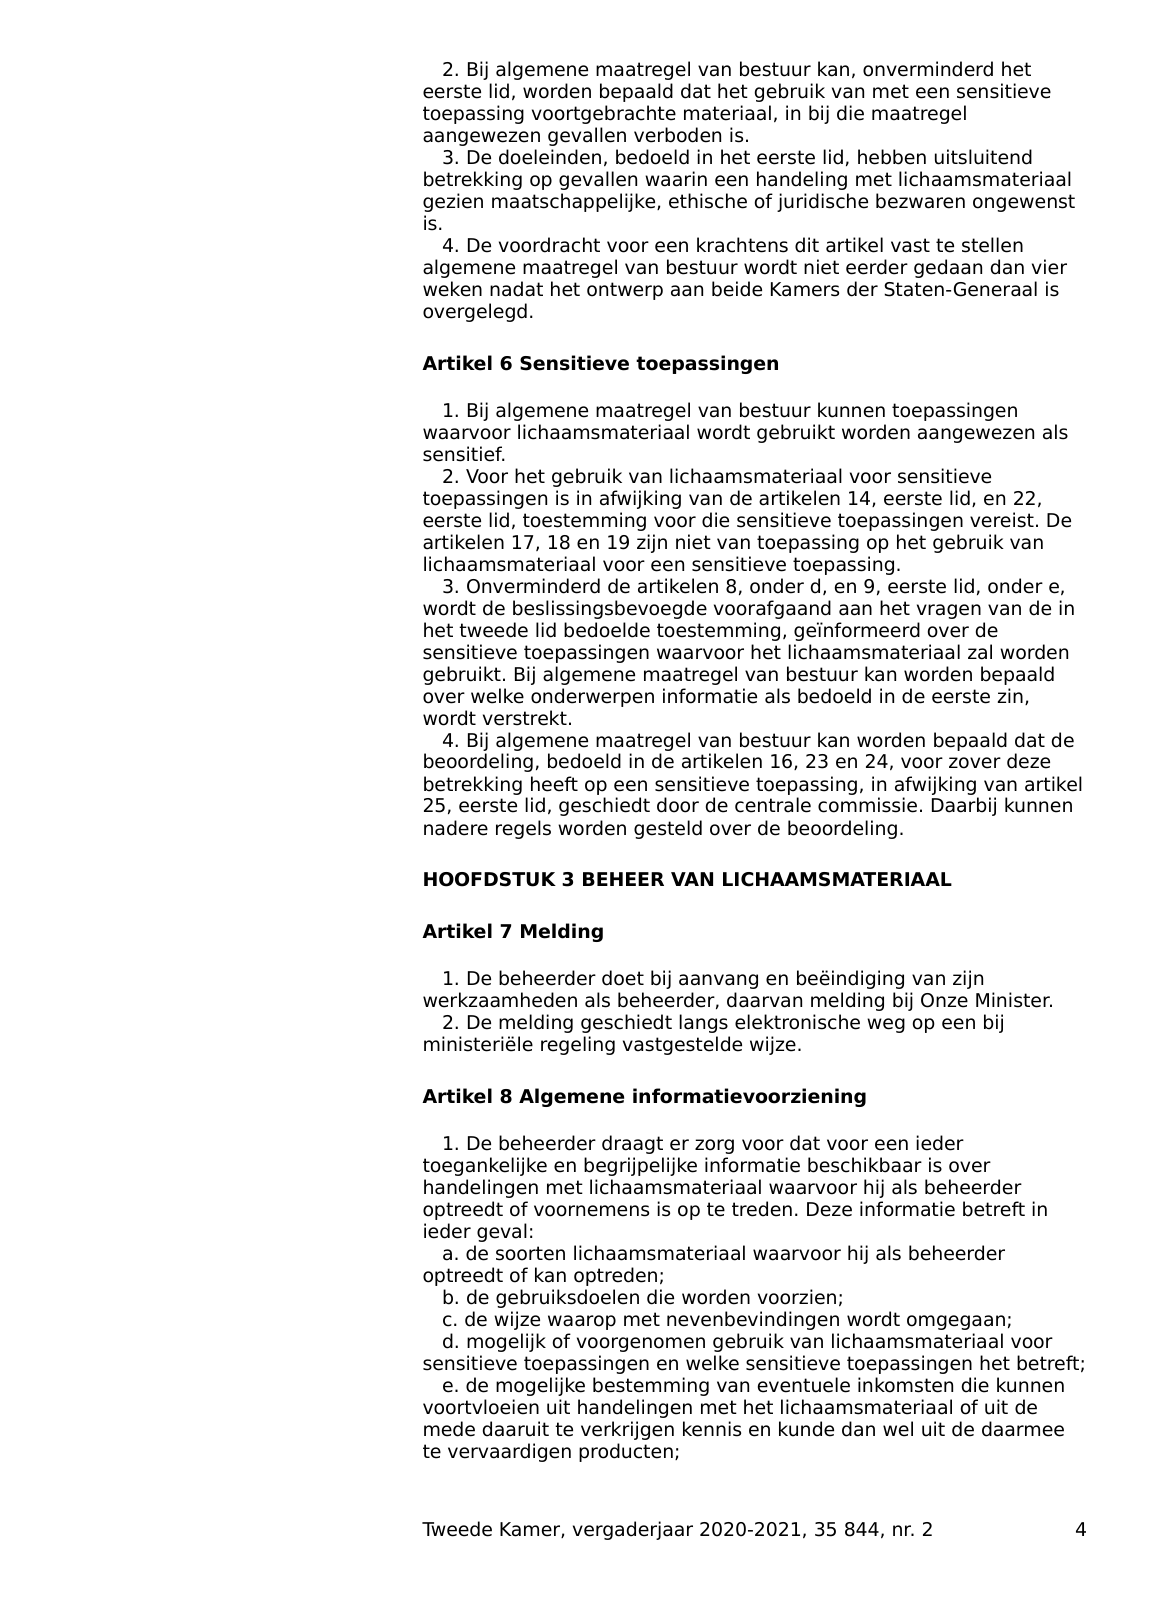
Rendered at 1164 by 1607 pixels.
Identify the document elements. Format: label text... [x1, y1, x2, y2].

text 1. De beheerder doet bij aanvang en beëindiging van zijn werkzaamheden als beheerder, daarvan melding bij Onze Minister. [422, 968, 1087, 1012]
text 3. Onverminderd de artikelen 8, onder d, en 9, eerste lid, onder e, wordt de beslissingsbevoegde voorafgaand aan het vragen van de in het tweede lid bedoelde toestemming, geïnformeerd over de sensitieve toepassingen waarvoor het lichaamsmateriaal zal worden gebruikt. Bij algemene maatregel van bestuur kan worden bepaald over welke onderwerpen informatie als bedoeld in de eerste zin, wordt verstrekt. [422, 576, 1087, 729]
subtitle Artikel 8 Algemene informatievoorziening [422, 1086, 1087, 1108]
text a. de soorten lichaamsmateriaal waarvoor hij als beheerder optreedt of kan optreden; [422, 1243, 1087, 1287]
text 2. Voor het gebruik van lichaamsmateriaal voor sensitieve toepassingen is in afwijking van de artikelen 14, eerste lid, en 22, eerste lid, toestemming voor die sensitieve toepassingen vereist. De artikelen 17, 18 en 19 zijn niet van toepassing op het gebruik van lichaamsmateriaal voor een sensitieve toepassing. [422, 466, 1087, 576]
text 1. De beheerder draagt er zorg voor dat voor een ieder toegankelijke en begrijpelijke informatie beschikbaar is over handelingen met lichaamsmateriaal waarvoor hij als beheerder optreedt of voornemens is op te treden. Deze informatie betreft in ieder geval: [422, 1133, 1087, 1243]
text 2. Bij algemene maatregel van bestuur kan, onverminderd het eerste lid, worden bepaald dat het gebruik van met een sensitieve toepassing voortgebrachte materiaal, in bij die maatregel aangewezen gevallen verboden is. [422, 59, 1087, 147]
text 4. De voordracht voor een krachtens dit artikel vast te stellen algemene maatregel van bestuur wordt niet eerder gedaan dan vier weken nadat het ontwerp aan beide Kamers der Staten-Generaal is overgelegd. [422, 235, 1087, 323]
subtitle HOOFDSTUK 3 BEHEER VAN LICHAAMSMATERIAAL [422, 869, 1087, 891]
text 3. De doeleinden, bedoeld in het eerste lid, hebben uitsluitend betrekking op gevallen waarin een handeling met lichaamsmateriaal gezien maatschappelijke, ethische of juridische bezwaren ongewenst is. [422, 147, 1087, 235]
text b. de gebruiksdoelen die worden voorzien; [422, 1287, 1087, 1309]
text c. de wijze waarop met nevenbevindingen wordt omgegaan; [422, 1309, 1087, 1331]
subtitle Artikel 7 Melding [422, 921, 1087, 943]
text 2. De melding geschiedt langs elektronische weg op een bij ministeriële regeling vastgestelde wijze. [422, 1012, 1087, 1056]
text 1. Bij algemene maatregel van bestuur kunnen toepassingen waarvoor lichaamsmateriaal wordt gebruikt worden aangewezen als sensitief. [422, 400, 1087, 466]
text d. mogelijk of voorgenomen gebruik van lichaamsmateriaal voor sensitieve toepassingen en welke sensitieve toepassingen het betreft; [422, 1331, 1087, 1375]
text 4. Bij algemene maatregel van bestuur kan worden bepaald dat de beoordeling, bedoeld in de artikelen 16, 23 en 24, voor zover deze betrekking heeft op een sensitieve toepassing, in afwijking van artikel 25, eerste lid, geschiedt door de centrale commissie. Daarbij kunnen nadere regels worden gesteld over de beoordeling. [422, 729, 1087, 839]
subtitle Artikel 6 Sensitieve toepassingen [422, 353, 1087, 375]
text e. de mogelijke bestemming van eventuele inkomsten die kunnen voortvloeien uit handelingen met het lichaamsmateriaal of uit de mede daaruit te verkrijgen kennis en kunde dan wel uit de daarmee te vervaardigen producten; [422, 1375, 1087, 1463]
